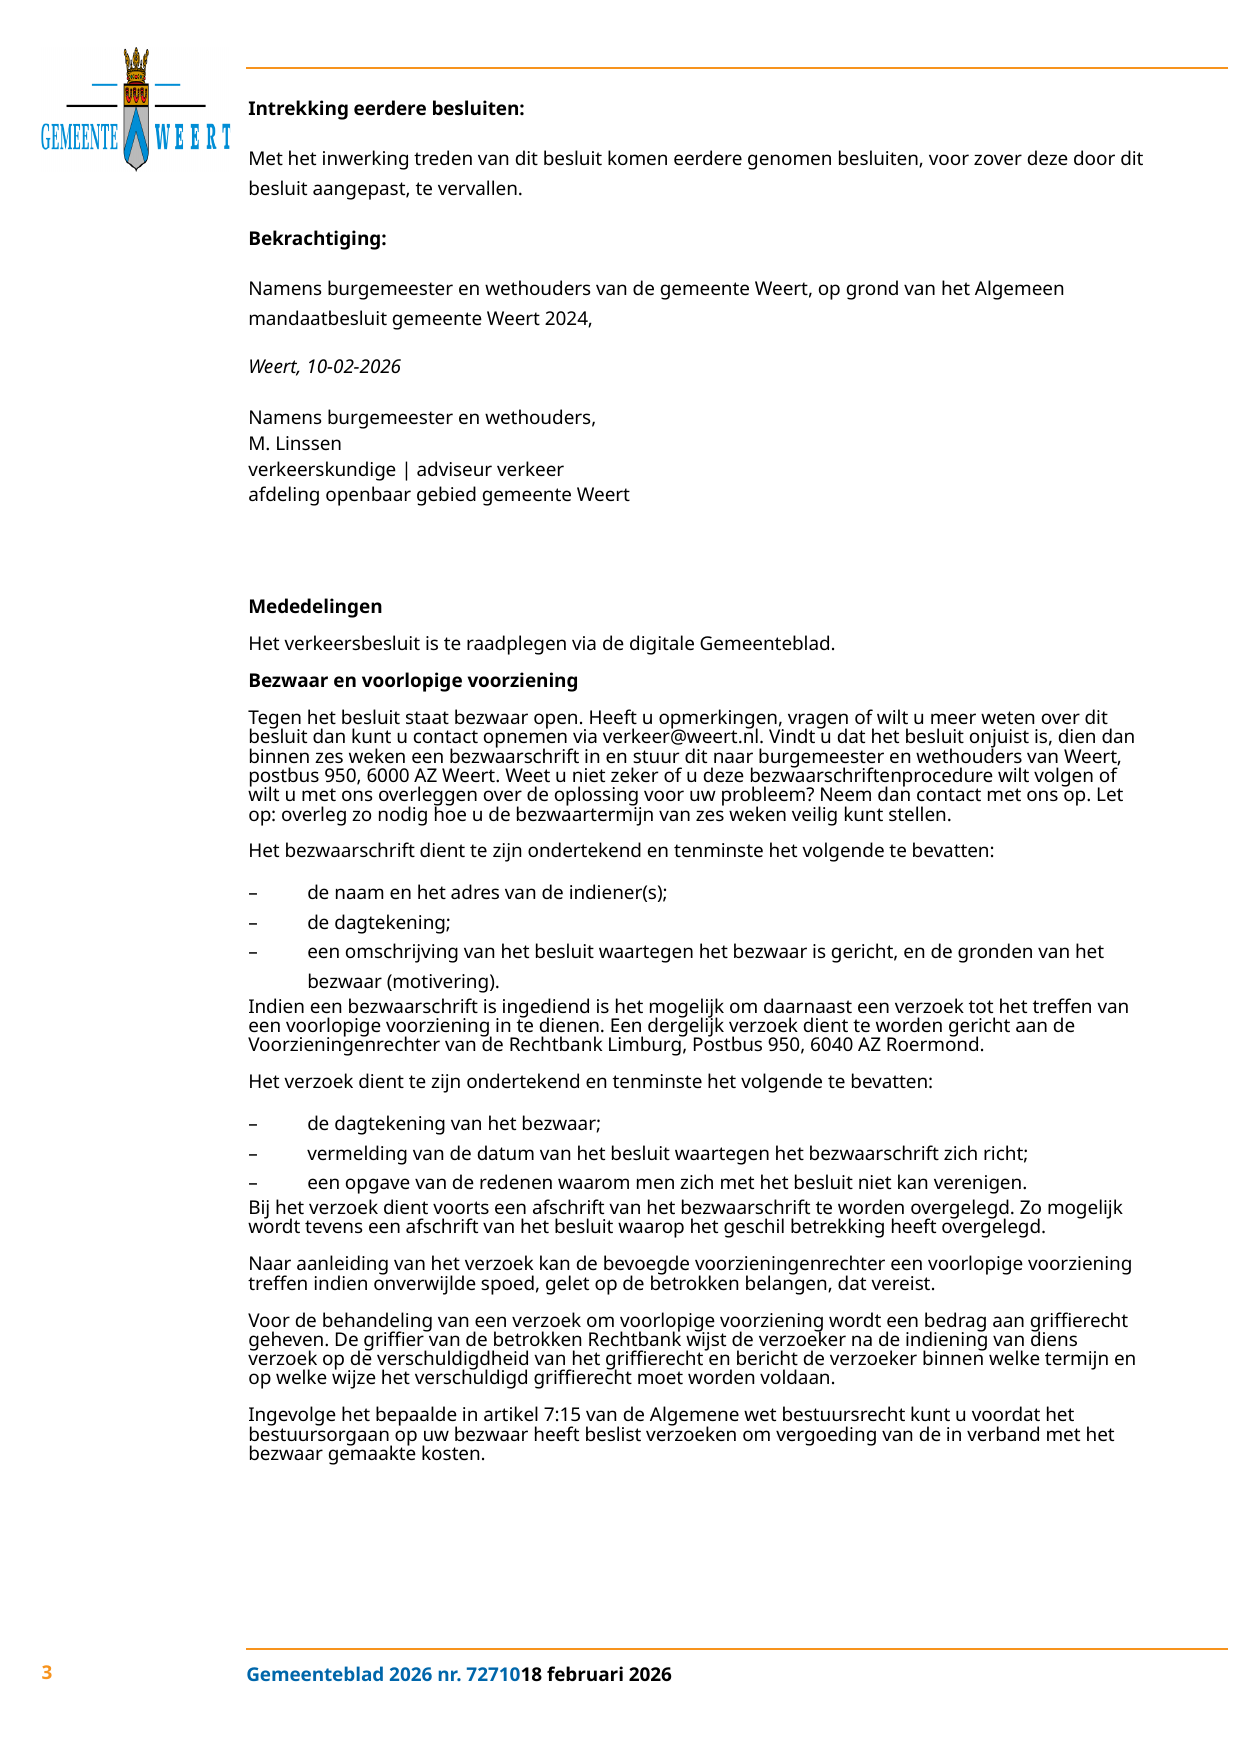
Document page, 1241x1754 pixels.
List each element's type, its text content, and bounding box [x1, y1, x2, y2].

text Namens burgemeester en wethouders, [248, 404, 1152, 430]
text Het bezwaarschrift dient te zijn ondertekend en tenminste het volgende te bevatten: [248, 842, 1152, 862]
text afdeling openbaar gebied gemeente Weert [248, 482, 1152, 507]
text Intrekking eerdere besluiten: [248, 95, 1152, 121]
text Mededelingen [248, 598, 1152, 617]
text Namens burgemeester en wethouders van de gemeente Weert, op grond van het Algemeen mandaatbesluit gemeente Weert 2024, [248, 276, 1152, 331]
list de naam en het adres van de indiener(s); [248, 879, 1152, 905]
picture [41, 47, 231, 172]
text Naar aanleiding van het verzoek kan de bevoegde voorzieningenrechter een voorlopige voorziening treffen indien onverwijlde spoed, gelet op de betrokken belangen, dat vereist. [248, 1255, 1152, 1294]
list de dagtekening van het bezwaar; [248, 1110, 1152, 1136]
text Weert, 10-02-2026 [248, 353, 1152, 379]
text Met het inwerking treden van dit besluit komen eerdere genomen besluiten, voor zover deze door dit besluit aangepast, te vervallen. [248, 145, 1152, 201]
text Voor de behandeling van een verzoek om voorlopige voorziening wordt een bedrag aan griffierecht geheven. De griffier van de betrokken Rechtbank wijst de verzoeker na de indiening van diens verzoek op de verschuldigdheid van het griffierecht en bericht de verzoeker binnen welke termijn en op welke wijze het verschuldigd griffierecht moet worden voldaan. [248, 1312, 1152, 1389]
text Tegen het besluit staat bezwaar open. Heeft u opmerkingen, vragen of wilt u meer weten over dit besluit dan kunt u contact opnemen via verkeer@weert.nl. Vindt u dat het besluit onjuist is, dien dan binnen zes weken een bezwaarschrift in en stuur dit naar burgemeester en wethouders van Weert, postbus 950, 6000 AZ Weert. Weet u niet zeker of u deze bezwaarschriftenprocedure wilt volgen of wilt u met ons overleggen over de oplossing voor uw probleem? Neem dan contact met ons op. Let op: overleg zo nodig hoe u de bezwaartermijn van zes weken veilig kunt stellen. [248, 709, 1152, 825]
text Het verzoek dient te zijn ondertekend en tenminste het volgende te bevatten: [248, 1073, 1152, 1093]
text Bij het verzoek dient voorts een afschrift van het bezwaarschrift te worden overgelegd. Zo mogelijk wordt tevens een afschrift van het besluit waarop het geschil betrekking heeft overgelegd. [248, 1199, 1152, 1238]
text Ingevolge het bepaalde in artikel 7:15 van de Algemene wet bestuursrecht kunt u voordat het bestuursorgaan op uw bezwaar heeft beslist verzoeken om vergoeding van de in verband met het bezwaar gemaakte kosten. [248, 1406, 1152, 1464]
list een opgave van de redenen waarom men zich met het besluit niet kan verenigen. [248, 1169, 1152, 1195]
text Het verkeersbesluit is te raadplegen via de digitale Gemeenteblad. [248, 635, 1152, 654]
list de dagtekening; [248, 909, 1152, 935]
text Bekrachtiging: [248, 225, 1152, 251]
text verkeerskundige | adviseur verkeer [248, 456, 1152, 482]
list vermelding van de datum van het besluit waartegen het bezwaarschrift zich richt; [248, 1140, 1152, 1166]
text M. Linssen [248, 430, 1152, 456]
list een omschrijving van het besluit waartegen het bezwaar is gericht, en de gronden van het bezwaar (motivering). [248, 939, 1152, 994]
text Bezwaar en voorlopige voorziening [248, 672, 1152, 691]
text Indien een bezwaarschrift is ingediend is het mogelijk om daarnaast een verzoek tot het treffen van een voorlopige voorziening in te dienen. Een dergelijk verzoek dient te worden gericht aan de Voorzieningenrechter van de Rechtbank Limburg, Postbus 950, 6040 AZ Roermond. [248, 998, 1152, 1056]
